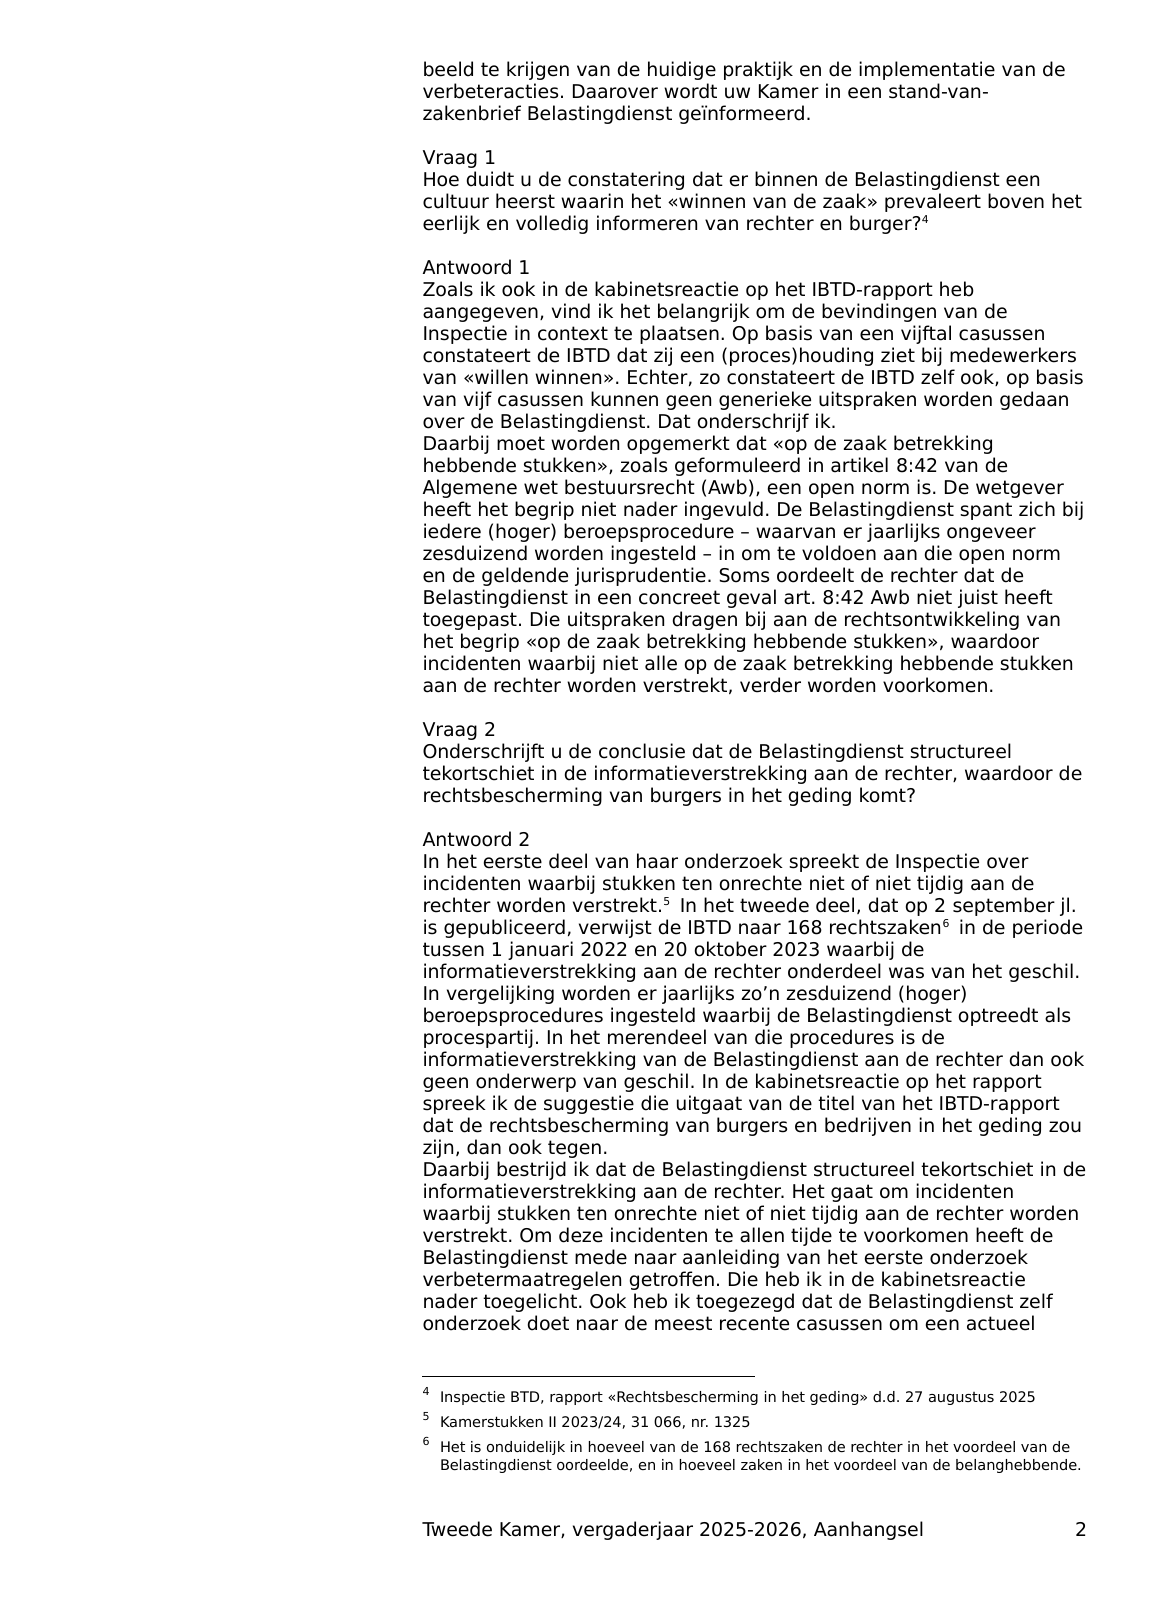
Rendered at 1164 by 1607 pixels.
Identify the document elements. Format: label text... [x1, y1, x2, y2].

text Kamerstukken II 2023/24, 31 066, nr. 1325 [422, 1410, 1087, 1432]
text Antwoord 1 [422, 257, 1087, 279]
text Vraag 1 [422, 147, 1087, 169]
text Antwoord 2 [422, 829, 1087, 851]
text Daarbij moet worden opgemerkt dat «op de zaak betrekking hebbende stukken», zoals geformuleerd in artikel 8:42 van de Algemene wet bestuursrecht (Awb), een open norm is. De wetgever heeft het begrip niet nader ingevuld. De Belastingdienst spant zich bij iedere (hoger) beroepsprocedure – waarvan er jaarlijks ongeveer zesduizend worden ingesteld – in om te voldoen aan die open norm en de geldende jurisprudentie. Soms oordeelt de rechter dat de Belastingdienst in een concreet geval art. 8:42 Awb niet juist heeft toegepast. Die uitspraken dragen bij aan de rechtsontwikkeling van het begrip «op de zaak betrekking hebbende stukken», waardoor incidenten waarbij niet alle op de zaak betrekking hebbende stukken aan de rechter worden verstrekt, verder worden voorkomen. [422, 433, 1087, 697]
text Hoe duidt u de constatering dat er binnen de Belastingdienst een cultuur heerst waarin het «winnen van de zaak» prevaleert boven het eerlijk en volledig informeren van rechter en burger? [422, 169, 1087, 235]
text Vraag 2 [422, 719, 1087, 741]
text beeld te krijgen van de huidige praktijk en de implementatie van de verbeteracties. Daarover wordt uw Kamer in een stand-van-zakenbrief Belastingdienst geïnformeerd. [422, 59, 1087, 125]
text Het is onduidelijk in hoeveel van de 168 rechtszaken de rechter in het voordeel van de Belastingdienst oordeelde, en in hoeveel zaken in het voordeel van de belanghebbende. [422, 1435, 1087, 1474]
text Daarbij bestrijd ik dat de Belastingdienst structureel tekortschiet in de informatieverstrekking aan de rechter. Het gaat om incidenten waarbij stukken ten onrechte niet of niet tijdig aan de rechter worden verstrekt. Om deze incidenten te allen tijde te voorkomen heeft de Belastingdienst mede naar aanleiding van het eerste onderzoek verbetermaatregelen getroffen. Die heb ik in de kabinetsreactie nader toegelicht. Ook heb ik toegezegd dat de Belastingdienst zelf onderzoek doet naar de meest recente casussen om een actueel [422, 1159, 1087, 1335]
text Inspectie BTD, rapport «Rechtsbescherming in het geding» d.d. 27 augustus 2025 [422, 1385, 1087, 1407]
text In het eerste deel van haar onderzoek spreekt de Inspectie over incidenten waarbij stukken ten onrechte niet of niet tijdig aan de rechter worden verstrekt. In het tweede deel, dat op 2 september jl. is gepubliceerd, verwijst de IBTD naar 168 rechtszaken in de periode tussen 1 januari 2022 en 20 oktober 2023 waarbij de informatieverstrekking aan de rechter onderdeel was van het geschil. In vergelijking worden er jaarlijks zo’n zesduizend (hoger) beroepsprocedures ingesteld waarbij de Belastingdienst optreedt als procespartij. In het merendeel van die procedures is de informatieverstrekking van de Belastingdienst aan de rechter dan ook geen onderwerp van geschil. In de kabinetsreactie op het rapport spreek ik de suggestie die uitgaat van de titel van het IBTD-rapport dat de rechtsbescherming van burgers en bedrijven in het geding zou zijn, dan ook tegen. [422, 851, 1087, 1159]
text Zoals ik ook in de kabinetsreactie op het IBTD-rapport heb aangegeven, vind ik het belangrijk om de bevindingen van de Inspectie in context te plaatsen. Op basis van een vijftal casussen constateert de IBTD dat zij een (proces)houding ziet bij medewerkers van «willen winnen». Echter, zo constateert de IBTD zelf ook, op basis van vijf casussen kunnen geen generieke uitspraken worden gedaan over de Belastingdienst. Dat onderschrijf ik. [422, 279, 1087, 433]
text Onderschrijft u de conclusie dat de Belastingdienst structureel tekortschiet in de informatieverstrekking aan de rechter, waardoor de rechtsbescherming van burgers in het geding komt? [422, 741, 1087, 807]
